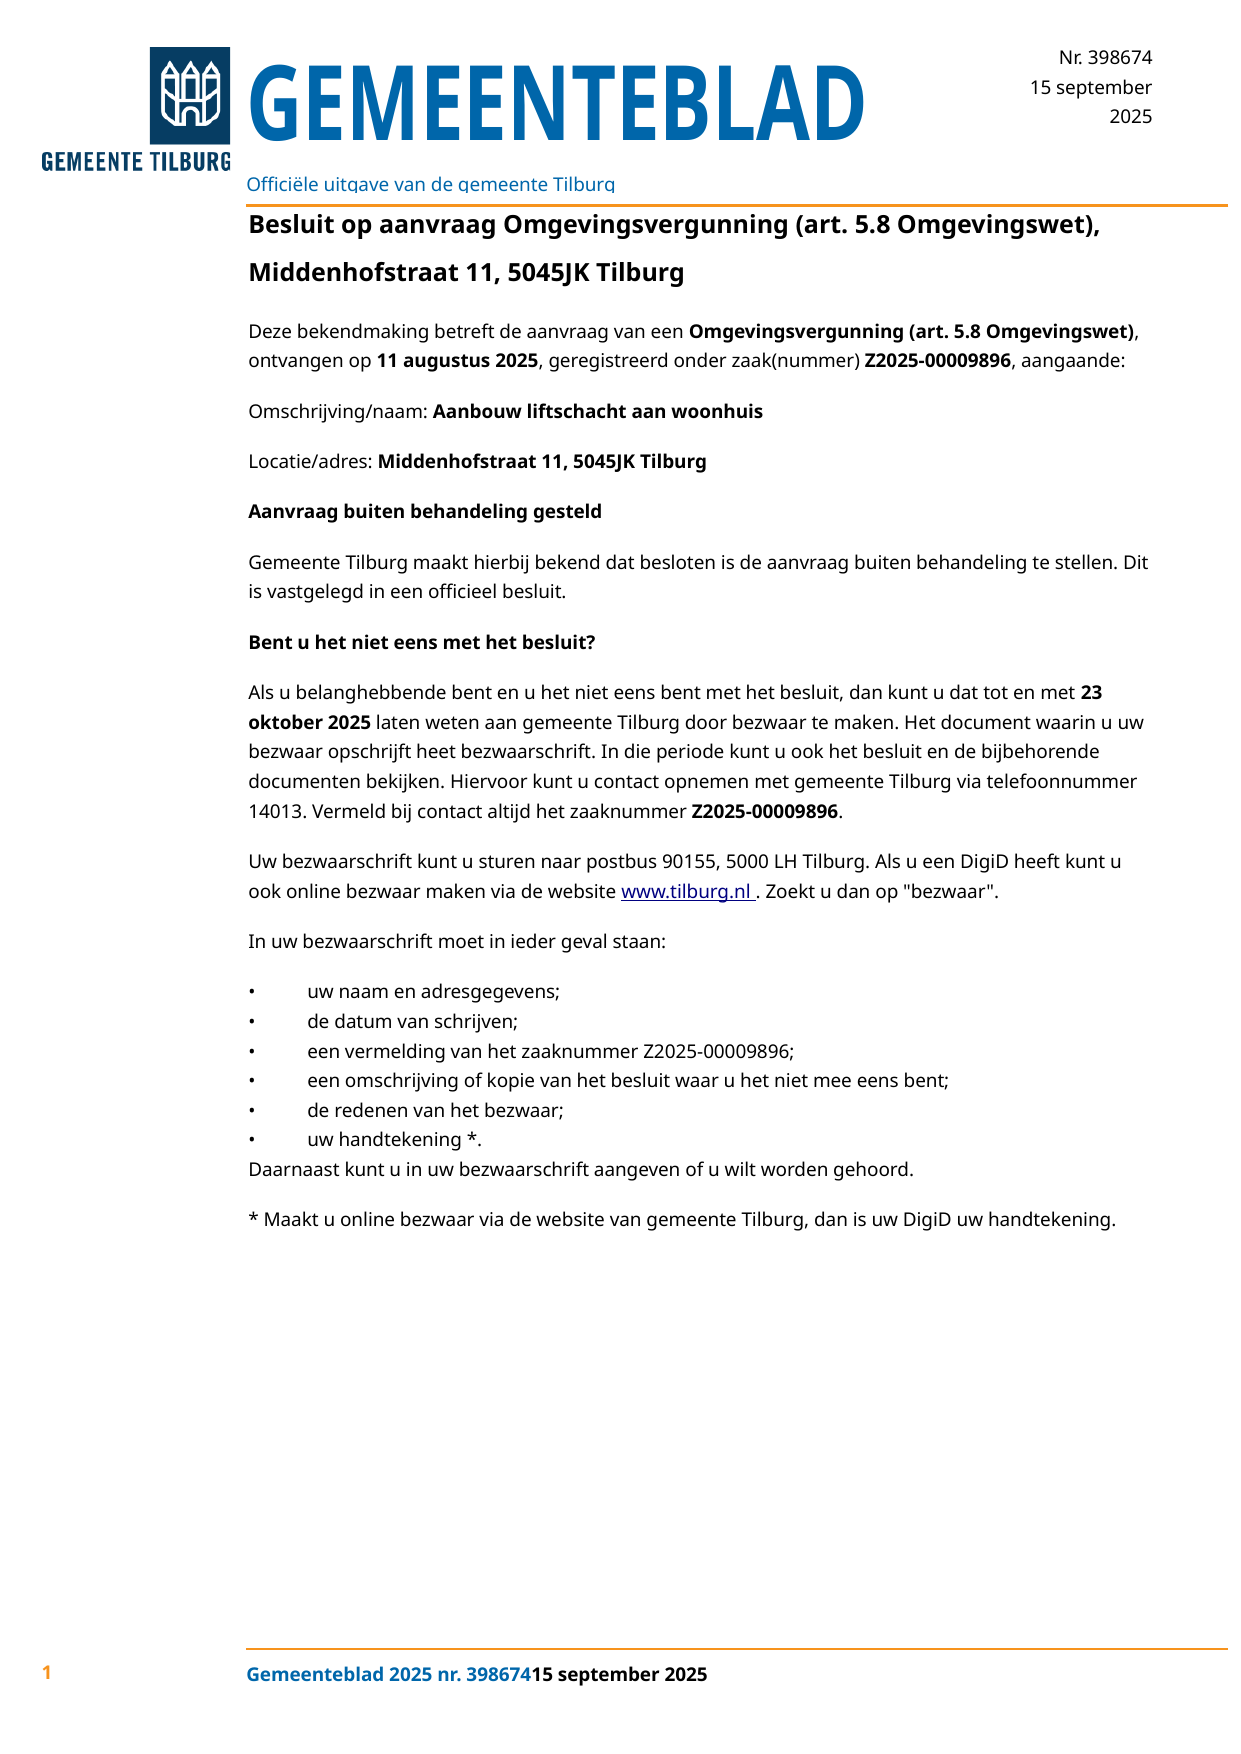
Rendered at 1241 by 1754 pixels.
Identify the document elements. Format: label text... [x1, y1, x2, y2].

list een vermelding van het zaaknummer Z2025-00009896; [248, 1038, 1152, 1064]
text Daarnaast kunt u in uw bezwaarschrift aangeven of u wilt worden gehoord. [248, 1156, 1152, 1182]
text Deze bekendmaking betreft de aanvraag van een Omgevingsvergunning (art. 5.8 Omgevingswet), ontvangen op 11 augustus 2025, geregistreerd onder zaak(nummer) Z2025-00009896, aangaande: [248, 318, 1152, 373]
list de redenen van het bezwaar; [248, 1097, 1152, 1123]
text Uw bezwaarschrift kunt u sturen naar postbus 90155, 5000 LH Tilburg. Als u een DigiD heeft kunt u ook online bezwaar maken via de website www.tilburg.nl . Zoekt u dan op "bezwaar". [248, 848, 1152, 904]
text * Maakt u online bezwaar via de website van gemeente Tilburg, dan is uw DigiD uw handtekening. [248, 1207, 1152, 1232]
text In uw bezwaarschrift moet in ieder geval staan: [248, 928, 1152, 954]
list de datum van schrijven; [248, 1008, 1152, 1034]
list een omschrijving of kopie van het besluit waar u het niet mee eens bent; [248, 1067, 1152, 1093]
text Als u belanghebbende bent en u het niet eens bent met het besluit, dan kunt u dat tot en met 23 oktober 2025 laten weten aan gemeente Tilburg door bezwaar te maken. Het document waarin u uw bezwaar opschrijft heet bezwaarschrift. In die periode kunt u ook het besluit en de bijbehorende documenten bekijken. Hiervoor kunt u contact opnemen met gemeente Tilburg via telefoonnummer 14013. Vermeld bij contact altijd het zaaknummer Z2025-00009896. [248, 679, 1152, 824]
picture [41, 47, 231, 172]
text Gemeente Tilburg maakt hierbij bekend dat besloten is de aanvraag buiten behandeling te stellen. Dit is vastgelegd in een officieel besluit. [248, 549, 1152, 604]
list uw naam en adresgegevens; [248, 979, 1152, 1004]
text Bent u het niet eens met het besluit? [248, 629, 1152, 655]
text Locatie/adres: Middenhofstraat 11, 5045JK Tilburg [248, 448, 1152, 474]
text Aanvraag buiten behandeling gesteld [248, 499, 1152, 524]
list uw handtekening *. [248, 1127, 1152, 1152]
text Omschrijving/naam: Aanbouw liftschacht aan woonhuis [248, 398, 1152, 424]
text Besluit op aanvraag Omgevingsvergunning (art. 5.8 Omgevingswet), Middenhofstraat 11, 5045JK Tilburg [248, 207, 1152, 288]
